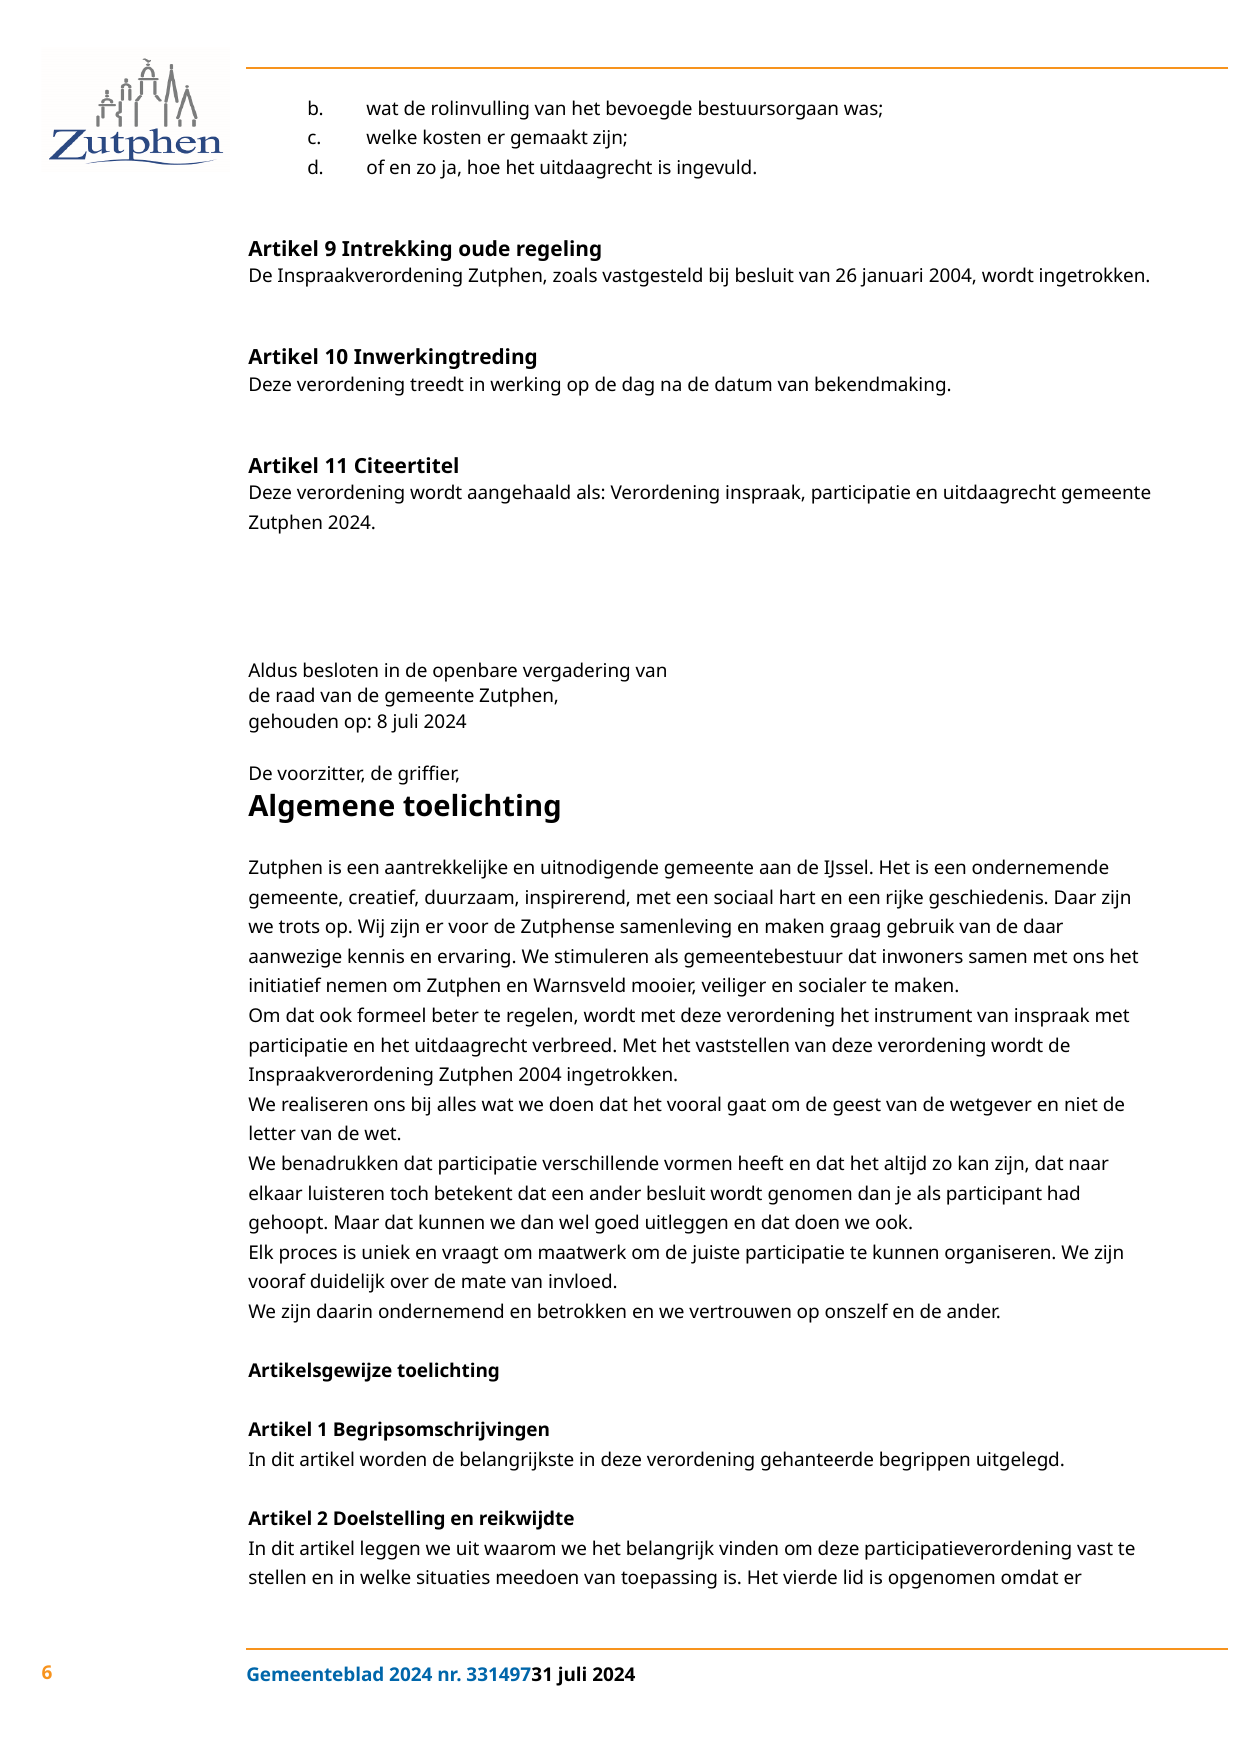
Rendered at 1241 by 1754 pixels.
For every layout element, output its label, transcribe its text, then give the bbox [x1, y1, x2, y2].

list of en zo ja, hoe het uitdaagrecht is ingevuld. [307, 154, 1152, 180]
text De Inspraakverordening Zutphen, zoals vastgesteld bij besluit van 26 januari 2004, wordt ingetrokken. [248, 262, 1152, 288]
text Artikel 9 Intrekking oude regeling [248, 234, 1152, 262]
text Artikel 1 Begripsomschrijvingen [248, 1416, 1152, 1442]
text de raad van de gemeente Zutphen, [248, 682, 1152, 708]
list wat de rolinvulling van het bevoegde bestuursorgaan was; [307, 95, 1152, 121]
text We realiseren ons bij alles wat we doen dat het vooral gaat om de geest van de wetgever en niet de letter van de wet. [248, 1091, 1152, 1146]
text Om dat ook formeel beter te regelen, wordt met deze verordening het instrument van inspraak met participatie en het uitdaagrecht verbreed. Met het vaststellen van deze verordening wordt de Inspraakverordening Zutphen 2004 ingetrokken. [248, 1002, 1152, 1087]
text Elk proces is uniek en vraagt om maatwerk om de juiste participatie te kunnen organiseren. We zijn vooraf duidelijk over de mate van invloed. [248, 1239, 1152, 1294]
text Artikel 11 Citeertitel [248, 451, 1152, 479]
text In dit artikel worden de belangrijkste in deze verordening gehanteerde begrippen uitgelegd. [248, 1446, 1152, 1472]
text We zijn daarin ondernemend en betrokken en we vertrouwen op onszelf en de ander. [248, 1298, 1152, 1324]
text Artikel 2 Doelstelling en reikwijdte [248, 1505, 1152, 1531]
text Aldus besloten in de openbare vergadering van [248, 657, 1152, 682]
text In dit artikel leggen we uit waarom we het belangrijk vinden om deze participatieverordening vast te stellen en in welke situaties meedoen van toepassing is. Het vierde lid is opgenomen omdat er [248, 1535, 1152, 1590]
text Artikelsgewijze toelichting [248, 1357, 1152, 1383]
text Deze verordening wordt aangehaald als: Verordening inspraak, participatie en uitdaagrecht gemeente Zutphen 2024. [248, 479, 1152, 534]
text Artikel 10 Inwerkingtreding [248, 342, 1152, 371]
text gehouden op: 8 juli 2024 [248, 708, 1152, 734]
list welke kosten er gemaakt zijn; [307, 124, 1152, 150]
text Zutphen is een aantrekkelijke en uitnodigende gemeente aan de IJssel. Het is een ondernemende gemeente, creatief, duurzaam, inspirerend, met een sociaal hart en een rijke geschiedenis. Daar zijn we trots op. Wij zijn er voor de Zutphense samenleving en maken graag gebruik van de daar aanwezige kennis en ervaring. We stimuleren als gemeentebestuur dat inwoners samen met ons het initiatief nemen om Zutphen en Warnsveld mooier, veiliger en socialer te maken. [248, 854, 1152, 998]
text Algemene toelichting [248, 785, 1152, 825]
text De voorzitter, de griffier, [248, 760, 1152, 785]
picture [41, 47, 231, 172]
text We benadrukken dat participatie verschillende vormen heeft en dat het altijd zo kan zijn, dat naar elkaar luisteren toch betekent dat een ander besluit wordt genomen dan je als participant had gehoopt. Maar dat kunnen we dan wel goed uitleggen en dat doen we ook. [248, 1150, 1152, 1235]
text Deze verordening treedt in werking op de dag na de datum van bekendmaking. [248, 371, 1152, 397]
